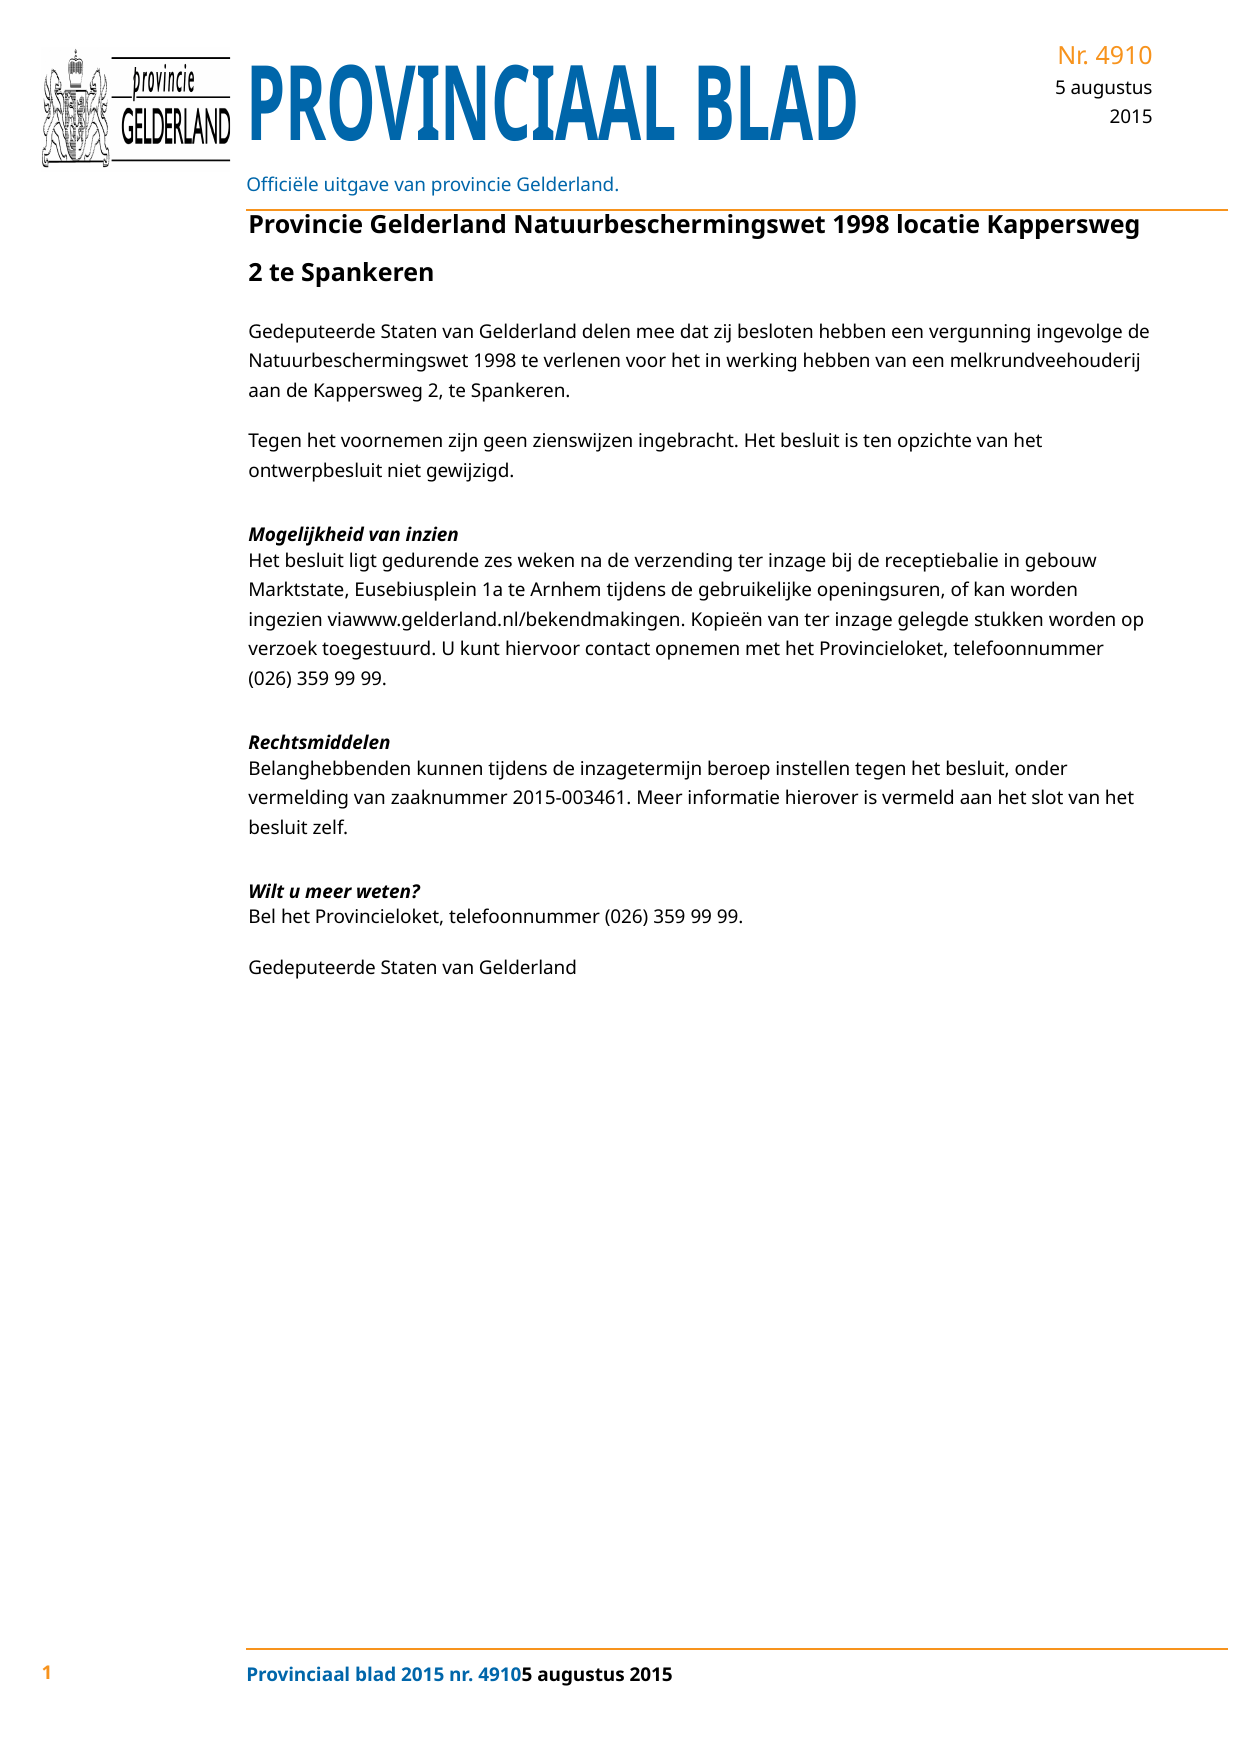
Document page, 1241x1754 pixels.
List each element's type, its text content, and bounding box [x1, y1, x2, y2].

text Bel het Provincieloket, telefoonnummer (026) 359 99 99. [248, 904, 1152, 929]
text Gedeputeerde Staten van Gelderland [248, 954, 1152, 980]
text Belanghebbenden kunnen tijdens de inzagetermijn beroep instellen tegen het besluit, onder vermelding van zaaknummer 2015-003461. Meer informatie hierover is vermeld aan het slot van het besluit zelf. [248, 755, 1152, 840]
text Mogelijkheid van inzien [248, 521, 1152, 547]
text Provincie Gelderland Natuurbeschermingswet 1998 locatie Kappersweg 2 te Spankeren [248, 211, 1152, 288]
text Het besluit ligt gedurende zes weken na de verzending ter inzage bij de receptiebalie in gebouw Marktstate, Eusebiusplein 1a te Arnhem tijdens de gebruikelijke openingsuren, of kan worden ingezien viawww.gelderland.nl/bekendmakingen. Kopieën van ter inzage gelegde stukken worden op verzoek toegestuurd. U kunt hiervoor contact opnemen met het Provincieloket, telefoonnummer (026) 359 99 99. [248, 547, 1152, 691]
picture [41, 47, 231, 172]
text Rechtsmiddelen [248, 729, 1152, 755]
text Wilt u meer weten? [248, 878, 1152, 904]
text Tegen het voornemen zijn geen zienswijzen ingebracht. Het besluit is ten opzichte van het ontwerpbesluit niet gewijzigd. [248, 427, 1152, 483]
text Gedeputeerde Staten van Gelderland delen mee dat zij besloten hebben een vergunning ingevolge de Natuurbeschermingswet 1998 te verlenen voor het in werking hebben van een melkrundveehouderij aan de Kappersweg 2, te Spankeren. [248, 318, 1152, 403]
